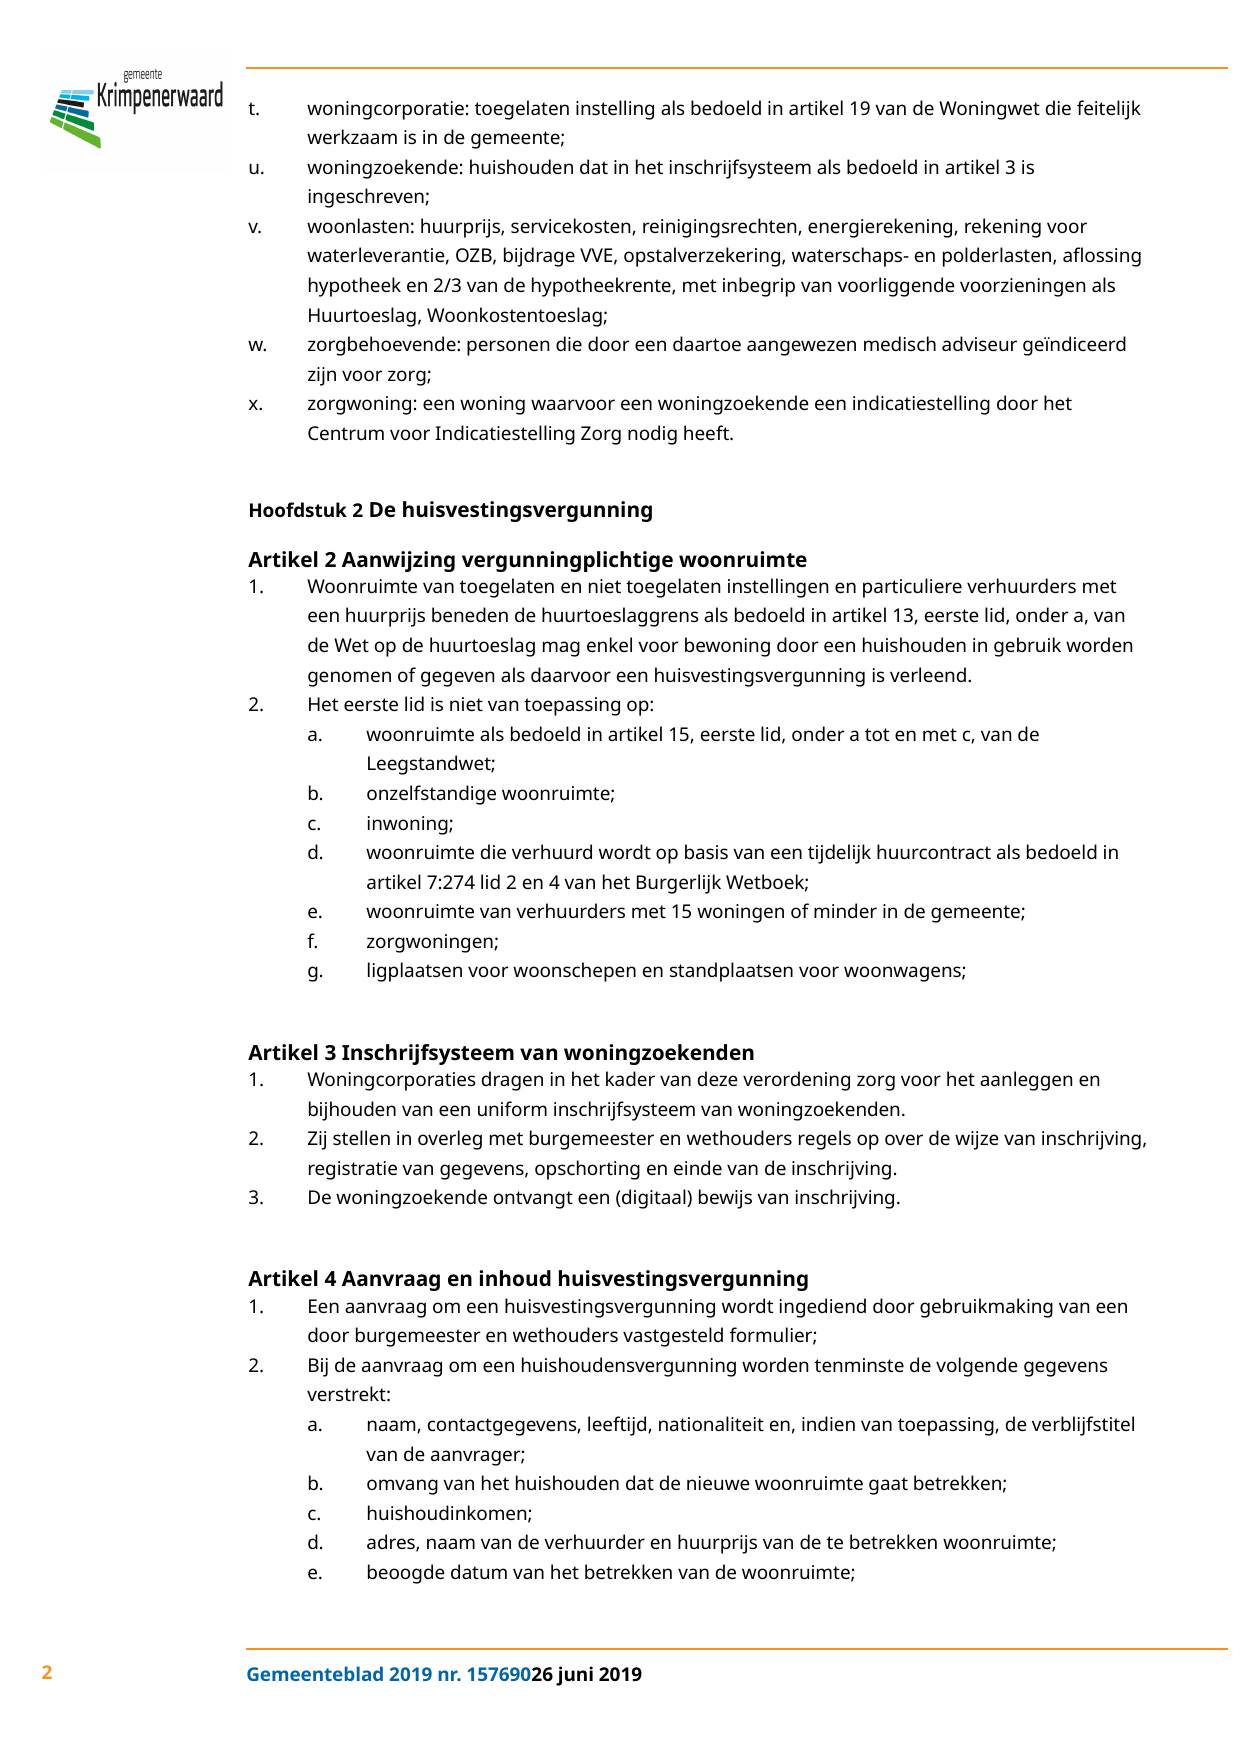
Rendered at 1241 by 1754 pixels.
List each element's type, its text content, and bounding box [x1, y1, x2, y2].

list woonlasten: huurprijs, servicekosten, reinigingsrechten, energierekening, rekening voor waterleverantie, OZB, bijdrage VVE, opstalverzekering, waterschaps- en polderlasten, aflossing hypotheek en 2/3 van de hypotheekrente, met inbegrip van voorliggende voorzieningen als Huurtoeslag, Woonkostentoeslag; [248, 213, 1152, 328]
list Bij de aanvraag om een huishoudensvergunning worden tenminste de volgende gegevens verstrekt: [248, 1352, 1152, 1407]
list zorgwoningen; [307, 928, 1152, 954]
list woonruimte als bedoeld in artikel 15, eerste lid, onder a tot en met c, van de Leegstandwet; [307, 721, 1152, 776]
list Woonruimte van toegelaten en niet toegelaten instellingen en particuliere verhuurders met een huurprijs beneden de huurtoeslaggrens als bedoeld in artikel 13, eerste lid, onder a, van de Wet op de huurtoeslag mag enkel voor bewoning door een huishouden in gebruik worden genomen of gegeven als daarvoor een huisvestingsvergunning is verleend. [248, 573, 1152, 688]
picture [41, 47, 231, 172]
list huishoudinkomen; [307, 1500, 1152, 1526]
list woningzoekende: huishouden dat in het inschrijfsysteem als bedoeld in artikel 3 is ingeschreven; [248, 154, 1152, 209]
list omvang van het huishouden dat de nieuwe woonruimte gaat betrekken; [307, 1470, 1152, 1496]
list inwoning; [307, 810, 1152, 836]
list Woningcorporaties dragen in het kader van deze verordening zorg voor het aanleggen en bijhouden van een uniform inschrijfsysteem van woningzoekenden. [248, 1066, 1152, 1121]
list woonruimte van verhuurders met 15 woningen of minder in de gemeente; [307, 898, 1152, 924]
list woningcorporatie: toegelaten instelling als bedoeld in artikel 19 van de Woningwet die feitelijk werkzaam is in de gemeente; [248, 95, 1152, 150]
list De woningzoekende ontvangt een (digitaal) bewijs van inschrijving. [248, 1184, 1152, 1210]
text Artikel 3 Inschrijfsysteem van woningzoekenden [248, 1038, 1152, 1066]
list ligplaatsen voor woonschepen en standplaatsen voor woonwagens; [307, 958, 1152, 983]
text Hoofdstuk 2 De huisvestingsvergunning [248, 495, 1152, 524]
list beoogde datum van het betrekken van de woonruimte; [307, 1559, 1152, 1585]
text Artikel 2 Aanwijzing vergunningplichtige woonruimte [248, 545, 1152, 573]
list Het eerste lid is niet van toepassing op: [248, 691, 1152, 717]
list Zij stellen in overleg met burgemeester en wethouders regels op over de wijze van inschrijving, registratie van gegevens, opschorting en einde van de inschrijving. [248, 1125, 1152, 1181]
list zorgbehoevende: personen die door een daartoe aangewezen medisch adviseur geïndiceerd zijn voor zorg; [248, 331, 1152, 387]
list Een aanvraag om een huisvestingsvergunning wordt ingediend door gebruikmaking van een door burgemeester en wethouders vastgesteld formulier; [248, 1293, 1152, 1348]
list zorgwoning: een woning waarvoor een woningzoekende een indicatiestelling door het Centrum voor Indicatiestelling Zorg nodig heeft. [248, 391, 1152, 446]
text Artikel 4 Aanvraag en inhoud huisvestingsvergunning [248, 1264, 1152, 1293]
list adres, naam van de verhuurder en huurprijs van de te betrekken woonruimte; [307, 1529, 1152, 1555]
list woonruimte die verhuurd wordt op basis van een tijdelijk huurcontract als bedoeld in artikel 7:274 lid 2 en 4 van het Burgerlijk Wetboek; [307, 839, 1152, 895]
list naam, contactgegevens, leeftijd, nationaliteit en, indien van toepassing, de verblijfstitel van de aanvrager; [307, 1411, 1152, 1467]
list onzelfstandige woonruimte; [307, 780, 1152, 806]
